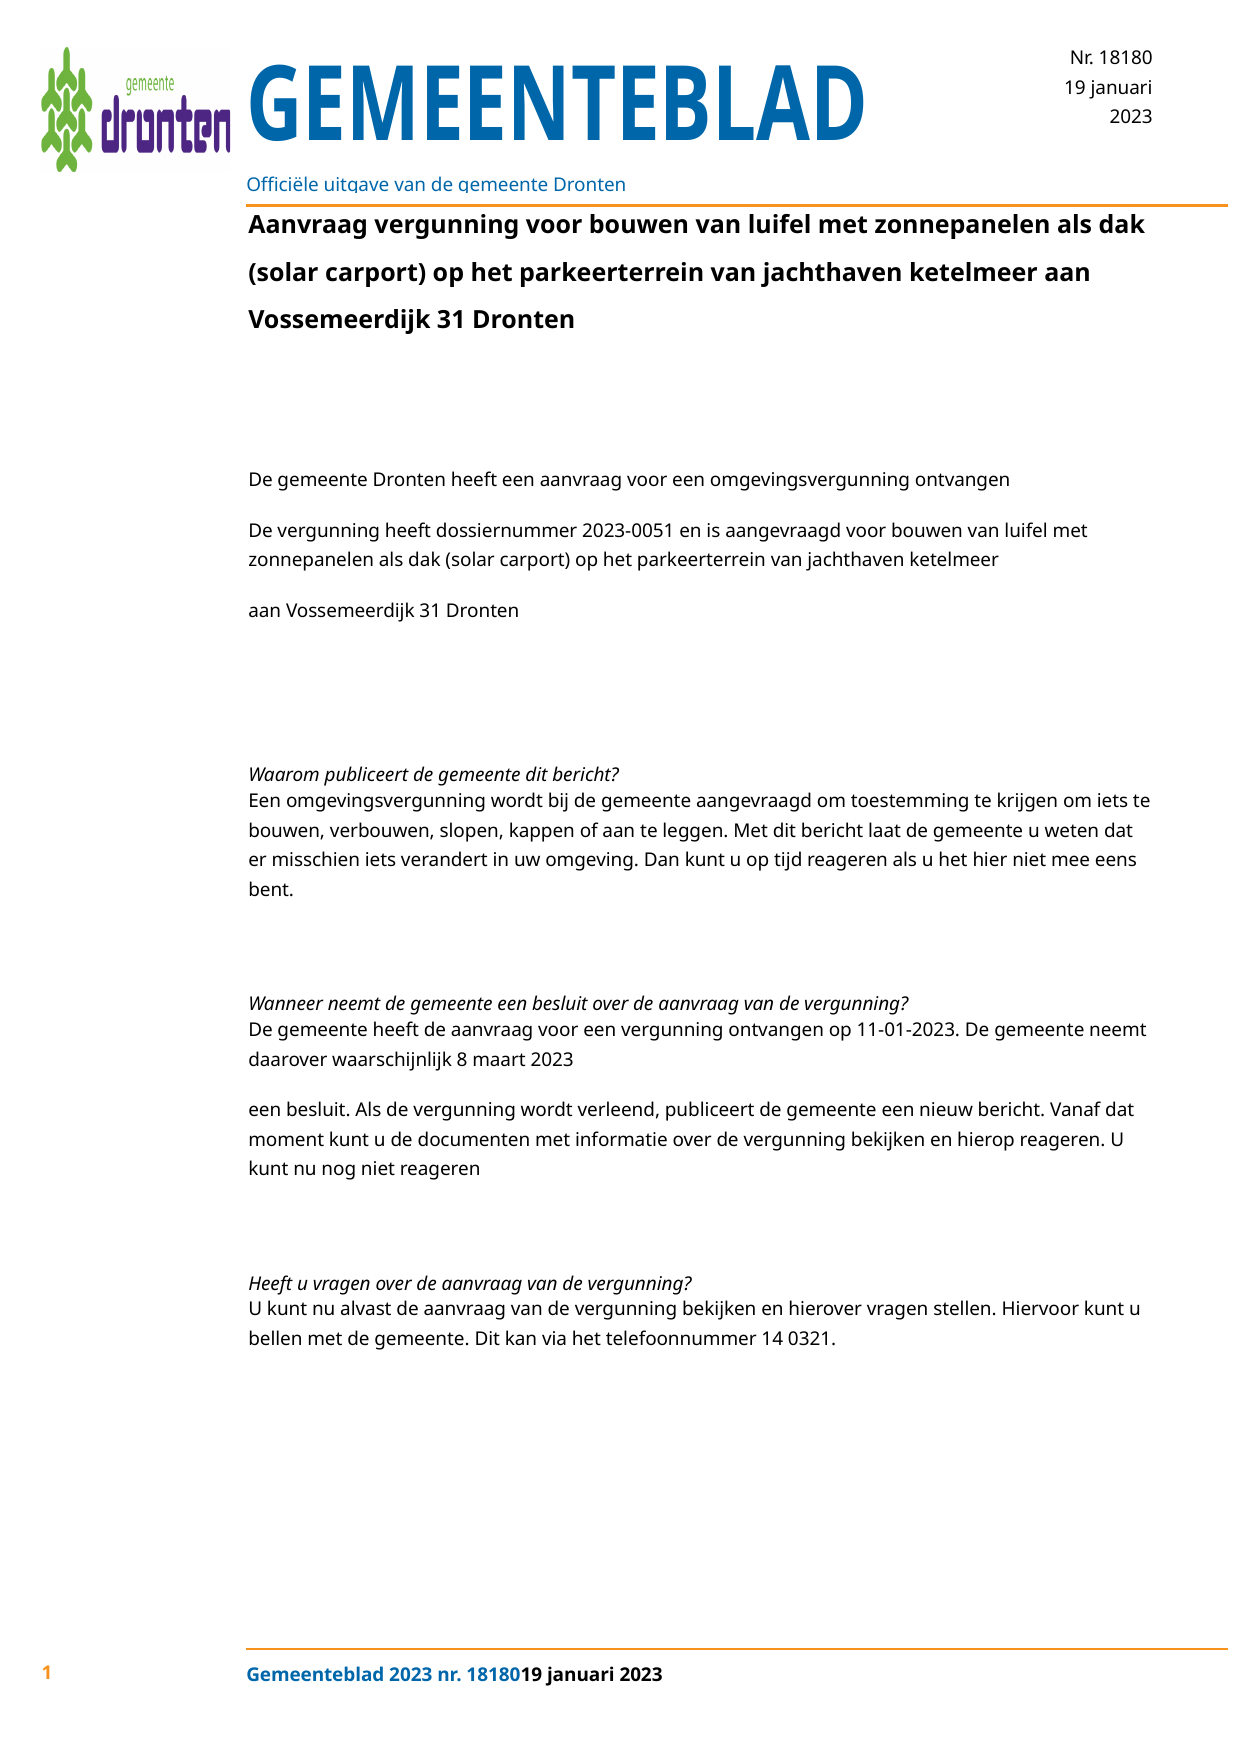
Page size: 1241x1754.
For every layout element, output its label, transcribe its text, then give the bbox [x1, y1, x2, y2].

text U kunt nu alvast de aanvraag van de vergunning bekijken en hierover vragen stellen. Hiervoor kunt u bellen met de gemeente. Dit kan via het telefoonnummer 14 0321. [248, 1295, 1152, 1351]
text De gemeente heeft de aanvraag voor een vergunning ontvangen op 11-01-2023. De gemeente neemt daarover waarschijnlijk 8 maart 2023 [248, 1016, 1152, 1071]
text een besluit. Als de vergunning wordt verleend, publiceert de gemeente een nieuw bericht. Vanaf dat moment kunt u de documenten met informatie over de vergunning bekijken en hierop reageren. U kunt nu nog niet reageren [248, 1096, 1152, 1181]
text De gemeente Dronten heeft een aanvraag voor een omgevingsvergunning ontvangen [248, 466, 1152, 492]
text De vergunning heeft dossiernummer 2023-0051 en is aangevraagd voor bouwen van luifel met zonnepanelen als dak (solar carport) op het parkeerterrein van jachthaven ketelmeer [248, 517, 1152, 572]
text Aanvraag vergunning voor bouwen van luifel met zonnepanelen als dak (solar carport) op het parkeerterrein van jachthaven ketelmeer aan Vossemeerdijk 31 Dronten [248, 207, 1152, 336]
text Een omgevingsvergunning wordt bij de gemeente aangevraagd om toestemming te krijgen om iets te bouwen, verbouwen, slopen, kappen of aan te leggen. Met dit bericht laat de gemeente u weten dat er misschien iets verandert in uw omgeving. Dan kunt u op tijd reageren als u het hier niet mee eens bent. [248, 787, 1152, 902]
text Wanneer neemt de gemeente een besluit over de aanvraag van de vergunning? [248, 990, 1152, 1016]
text aan Vossemeerdijk 31 Dronten [248, 597, 1152, 622]
picture [41, 47, 231, 172]
text Waarom publiceert de gemeente dit bericht? [248, 762, 1152, 787]
text Heeft u vragen over de aanvraag van de vergunning? [248, 1270, 1152, 1295]
